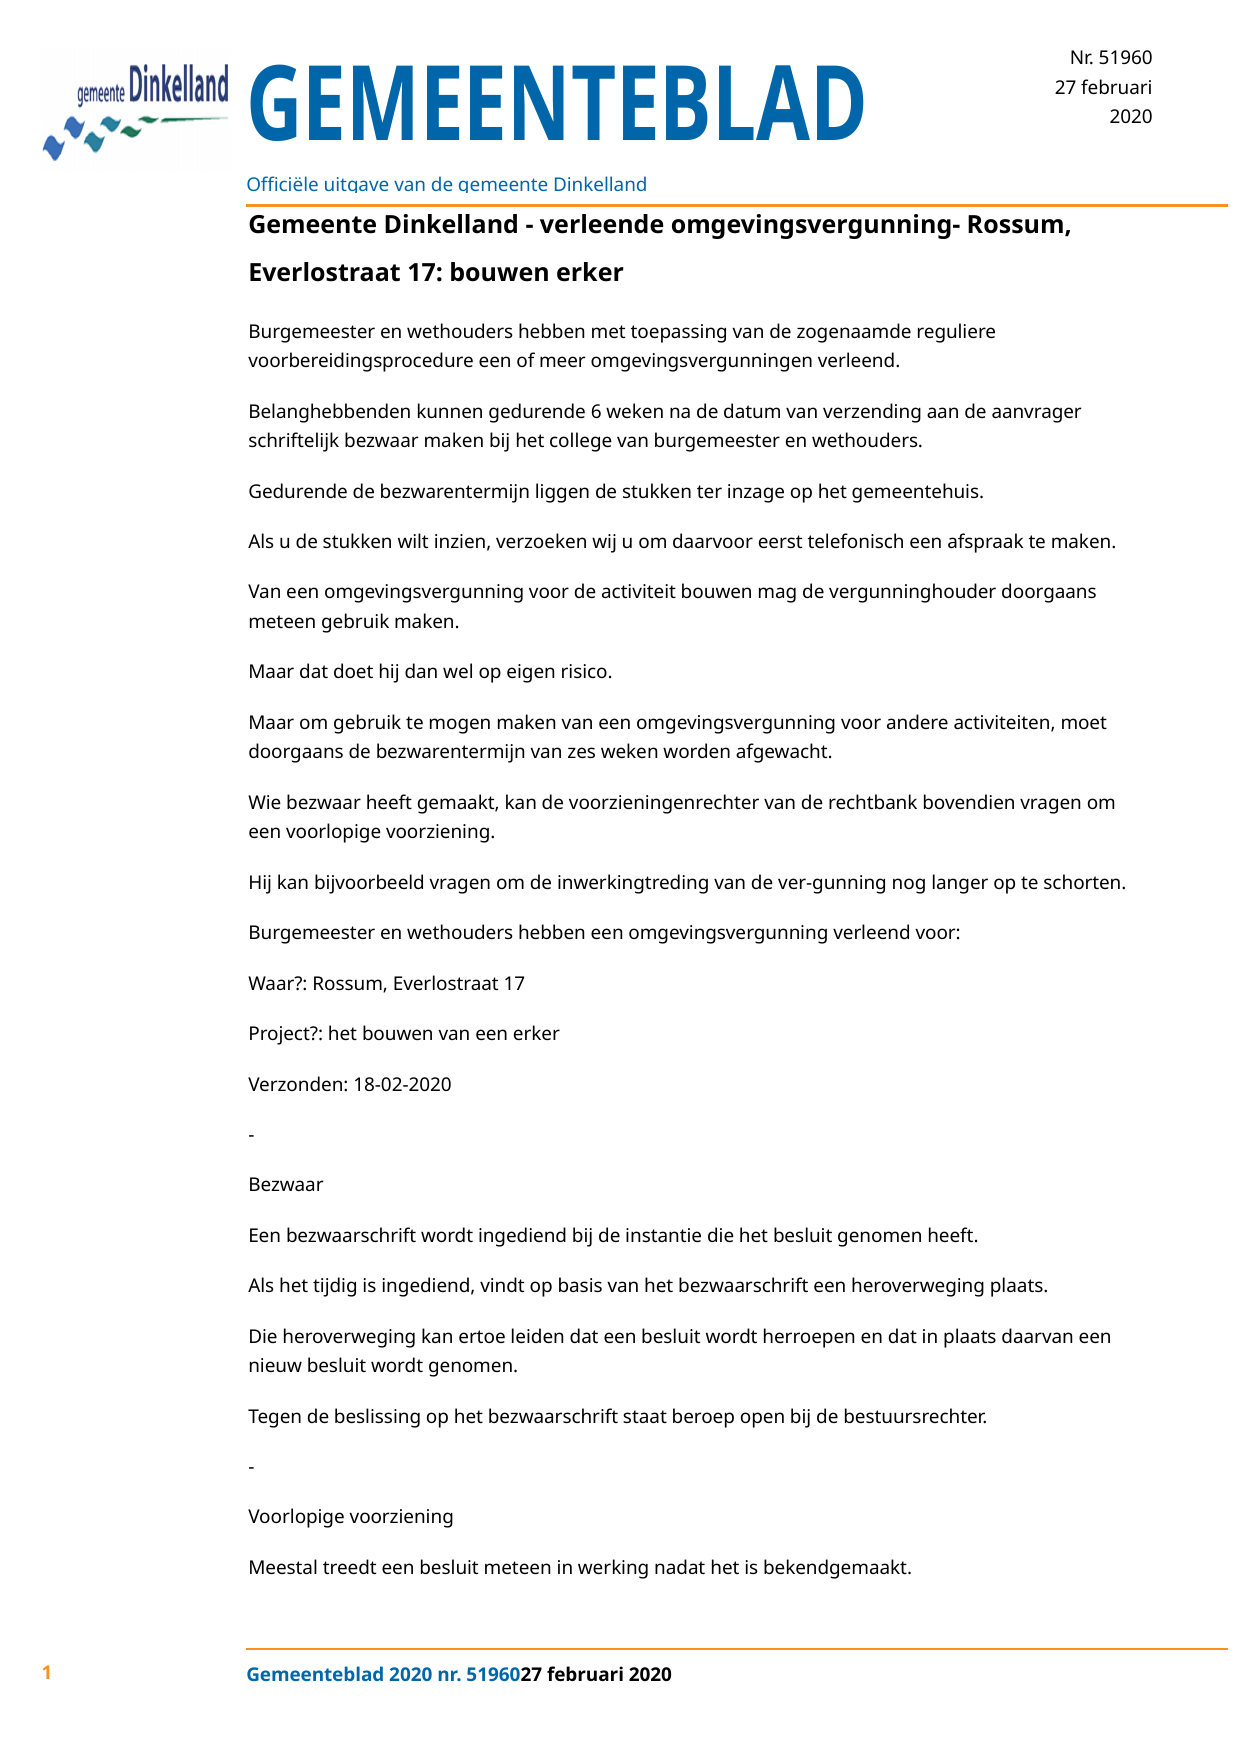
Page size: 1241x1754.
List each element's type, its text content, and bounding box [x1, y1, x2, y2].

text Hij kan bijvoorbeeld vragen om de inwerkingtreding van de ver-gunning nog langer op te schorten. [248, 869, 1152, 895]
text Maar dat doet hij dan wel op eigen risico. [248, 659, 1152, 684]
text - [248, 1453, 1152, 1479]
text Gedurende de bezwarentermijn liggen de stukken ter inzage op het gemeentehuis. [248, 478, 1152, 504]
text Tegen de beslissing op het bezwaarschrift staat beroep open bij de bestuursrechter. [248, 1403, 1152, 1429]
text Voorlopige voorziening [248, 1504, 1152, 1529]
text Bezwaar [248, 1172, 1152, 1197]
text Van een omgevingsvergunning voor de activiteit bouwen mag de vergunninghouder doorgaans meteen gebruik maken. [248, 579, 1152, 634]
text Een bezwaarschrift wordt ingediend bij de instantie die het besluit genomen heeft. [248, 1222, 1152, 1248]
text Belanghebbenden kunnen gedurende 6 weken na de datum van verzending aan de aanvrager schriftelijk bezwaar maken bij het college van burgemeester en wethouders. [248, 398, 1152, 453]
text Als u de stukken wilt inzien, verzoeken wij u om daarvoor eerst telefonisch een afspraak te maken. [248, 528, 1152, 554]
text Maar om gebruik te mogen maken van een omgevingsvergunning voor andere activiteiten, moet doorgaans de bezwarentermijn van zes weken worden afgewacht. [248, 709, 1152, 764]
text - [248, 1121, 1152, 1147]
picture [41, 47, 231, 172]
text Project?: het bouwen van een erker [248, 1020, 1152, 1046]
text Wie bezwaar heeft gemaakt, kan de voorzieningenrechter van de rechtbank bovendien vragen om een voorlopige voorziening. [248, 789, 1152, 844]
text Gemeente Dinkelland - verleende omgevingsvergunning- Rossum, Everlostraat 17: bouwen erker [248, 207, 1152, 288]
text Burgemeester en wethouders hebben een omgevingsvergunning verleend voor: [248, 919, 1152, 945]
text Waar?: Rossum, Everlostraat 17 [248, 970, 1152, 996]
text Die heroverweging kan ertoe leiden dat een besluit wordt herroepen en dat in plaats daarvan een nieuw besluit wordt genomen. [248, 1323, 1152, 1378]
text Verzonden: 18-02-2020 [248, 1071, 1152, 1097]
text Meestal treedt een besluit meteen in werking nadat het is bekendgemaakt. [248, 1554, 1152, 1580]
text Als het tijdig is ingediend, vindt op basis van het bezwaarschrift een heroverweging plaats. [248, 1272, 1152, 1298]
text Burgemeester en wethouders hebben met toepassing van de zogenaamde reguliere voorbereidingsprocedure een of meer omgevingsvergunningen verleend. [248, 318, 1152, 373]
